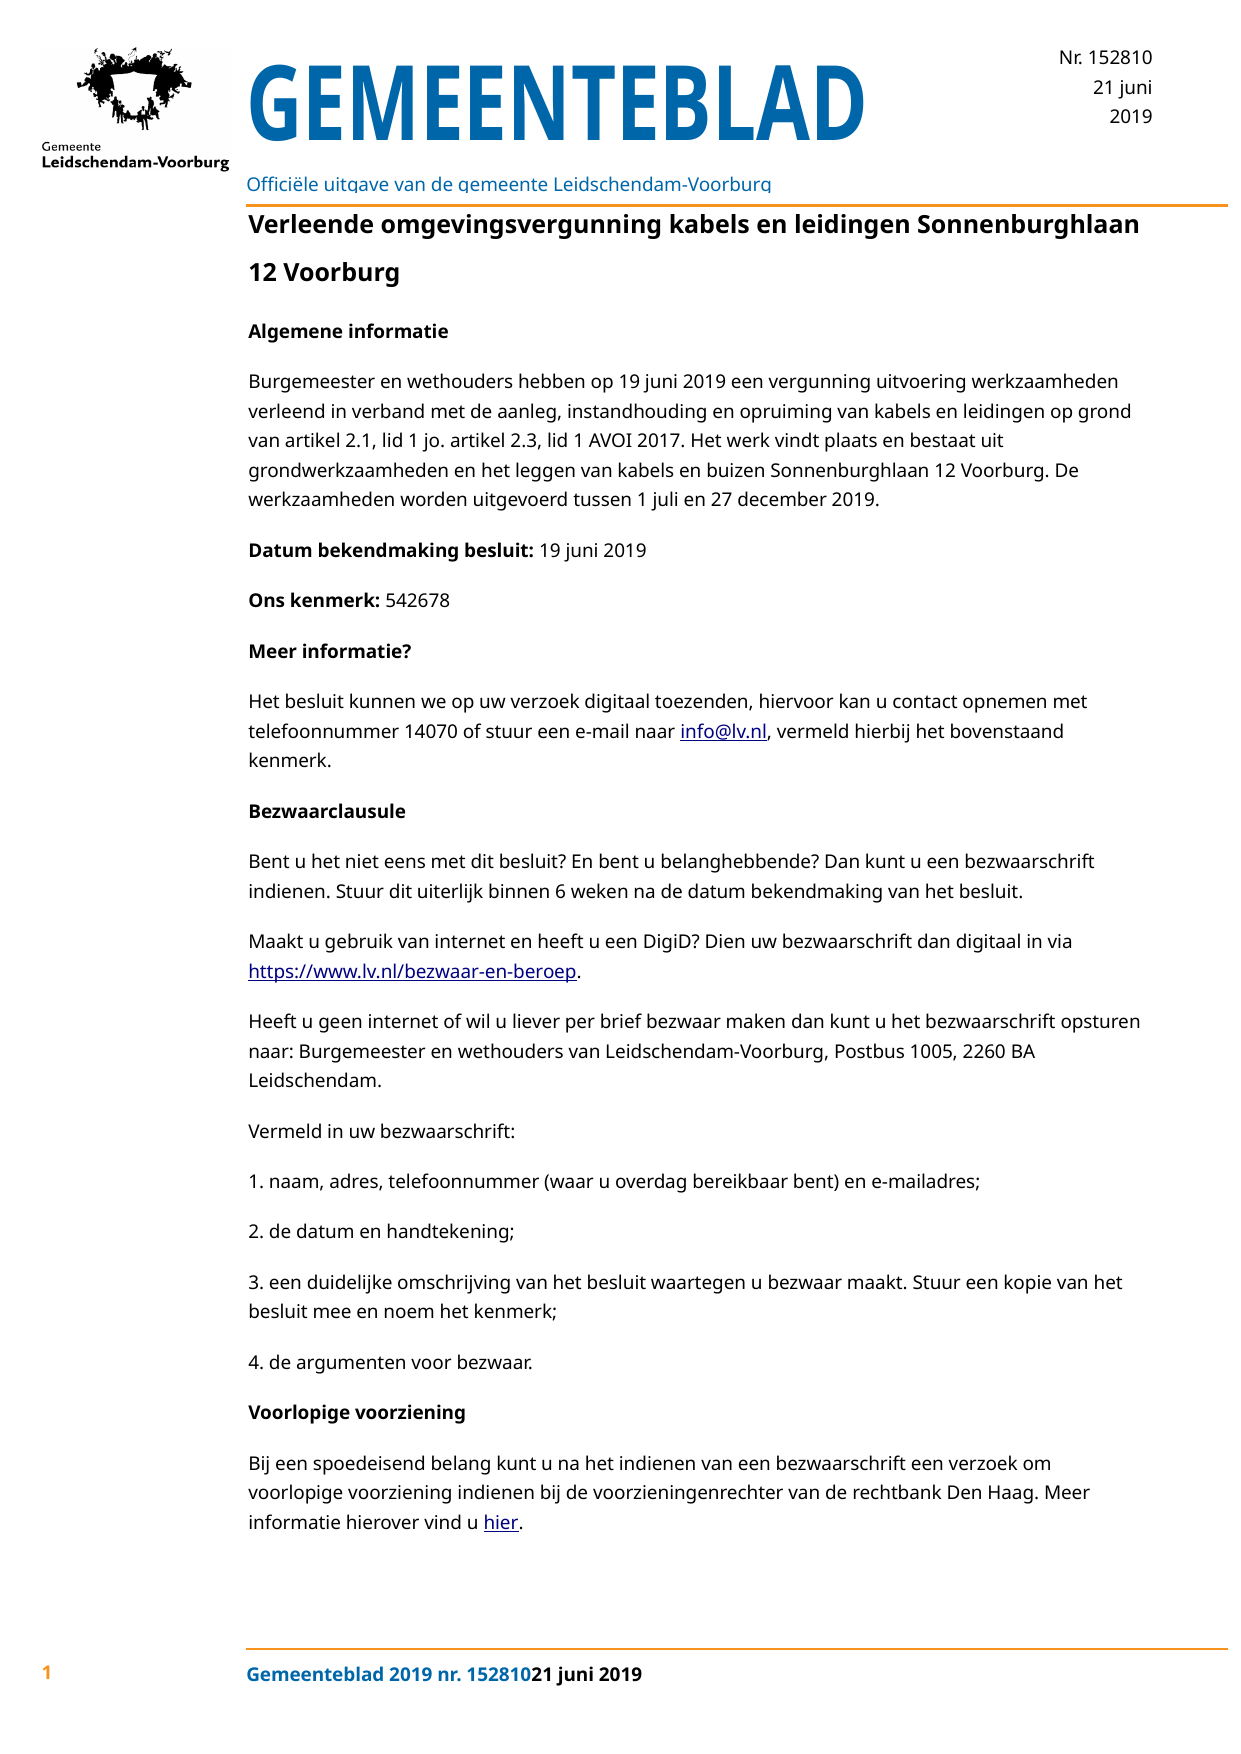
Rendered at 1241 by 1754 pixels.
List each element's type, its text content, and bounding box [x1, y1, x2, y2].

text 4. de argumenten voor bezwaar. [248, 1349, 1152, 1375]
text 1. naam, adres, telefoonnummer (waar u overdag bereikbaar bent) en e-mailadres; [248, 1168, 1152, 1194]
text Bent u het niet eens met dit besluit? En bent u belanghebbende? Dan kunt u een bezwaarschrift indienen. Stuur dit uiterlijk binnen 6 weken na de datum bekendmaking van het besluit. [248, 848, 1152, 904]
text Bezwaarclausule [248, 798, 1152, 824]
text Bij een spoedeisend belang kunt u na het indienen van een bezwaarschrift een verzoek om voorlopige voorziening indienen bij de voorzieningenrechter van de rechtbank Den Haag. Meer informatie hierover vind u hier. [248, 1450, 1152, 1535]
text Verleende omgevingsvergunning kabels en leidingen Sonnenburghlaan 12 Voorburg [248, 207, 1152, 288]
text 3. een duidelijke omschrijving van het besluit waartegen u bezwaar maakt. Stuur een kopie van het besluit mee en noem het kenmerk; [248, 1269, 1152, 1324]
text Heeft u geen internet of wil u liever per brief bezwaar maken dan kunt u het bezwaarschrift opsturen naar: Burgemeester en wethouders van Leidschendam-Voorburg, Postbus 1005, 2260 BA Leidschendam. [248, 1008, 1152, 1093]
text Datum bekendmaking besluit: 19 juni 2019 [248, 537, 1152, 563]
text Maakt u gebruik van internet en heeft u een DigiD? Dien uw bezwaarschrift dan digitaal in via https://www.lv.nl/bezwaar-en-beroep. [248, 928, 1152, 984]
text Vermeld in uw bezwaarschrift: [248, 1118, 1152, 1144]
text Algemene informatie [248, 318, 1152, 344]
text Burgemeester en wethouders hebben op 19 juni 2019 een vergunning uitvoering werkzaamheden verleend in verband met de aanleg, instandhouding en opruiming van kabels en leidingen op grond van artikel 2.1, lid 1 jo. artikel 2.3, lid 1 AVOI 2017. Het werk vindt plaats en bestaat uit grondwerkzaamheden en het leggen van kabels en buizen Sonnenburghlaan 12 Voorburg. De werkzaamheden worden uitgevoerd tussen 1 juli en 27 december 2019. [248, 368, 1152, 512]
picture [41, 47, 231, 172]
text Voorlopige voorziening [248, 1399, 1152, 1425]
text 2. de datum en handtekening; [248, 1219, 1152, 1244]
text Meer informatie? [248, 638, 1152, 664]
text Het besluit kunnen we op uw verzoek digitaal toezenden, hiervoor kan u contact opnemen met telefoonnummer 14070 of stuur een e-mail naar info@lv.nl, vermeld hierbij het bovenstaand kenmerk. [248, 688, 1152, 773]
text Ons kenmerk: 542678 [248, 587, 1152, 613]
